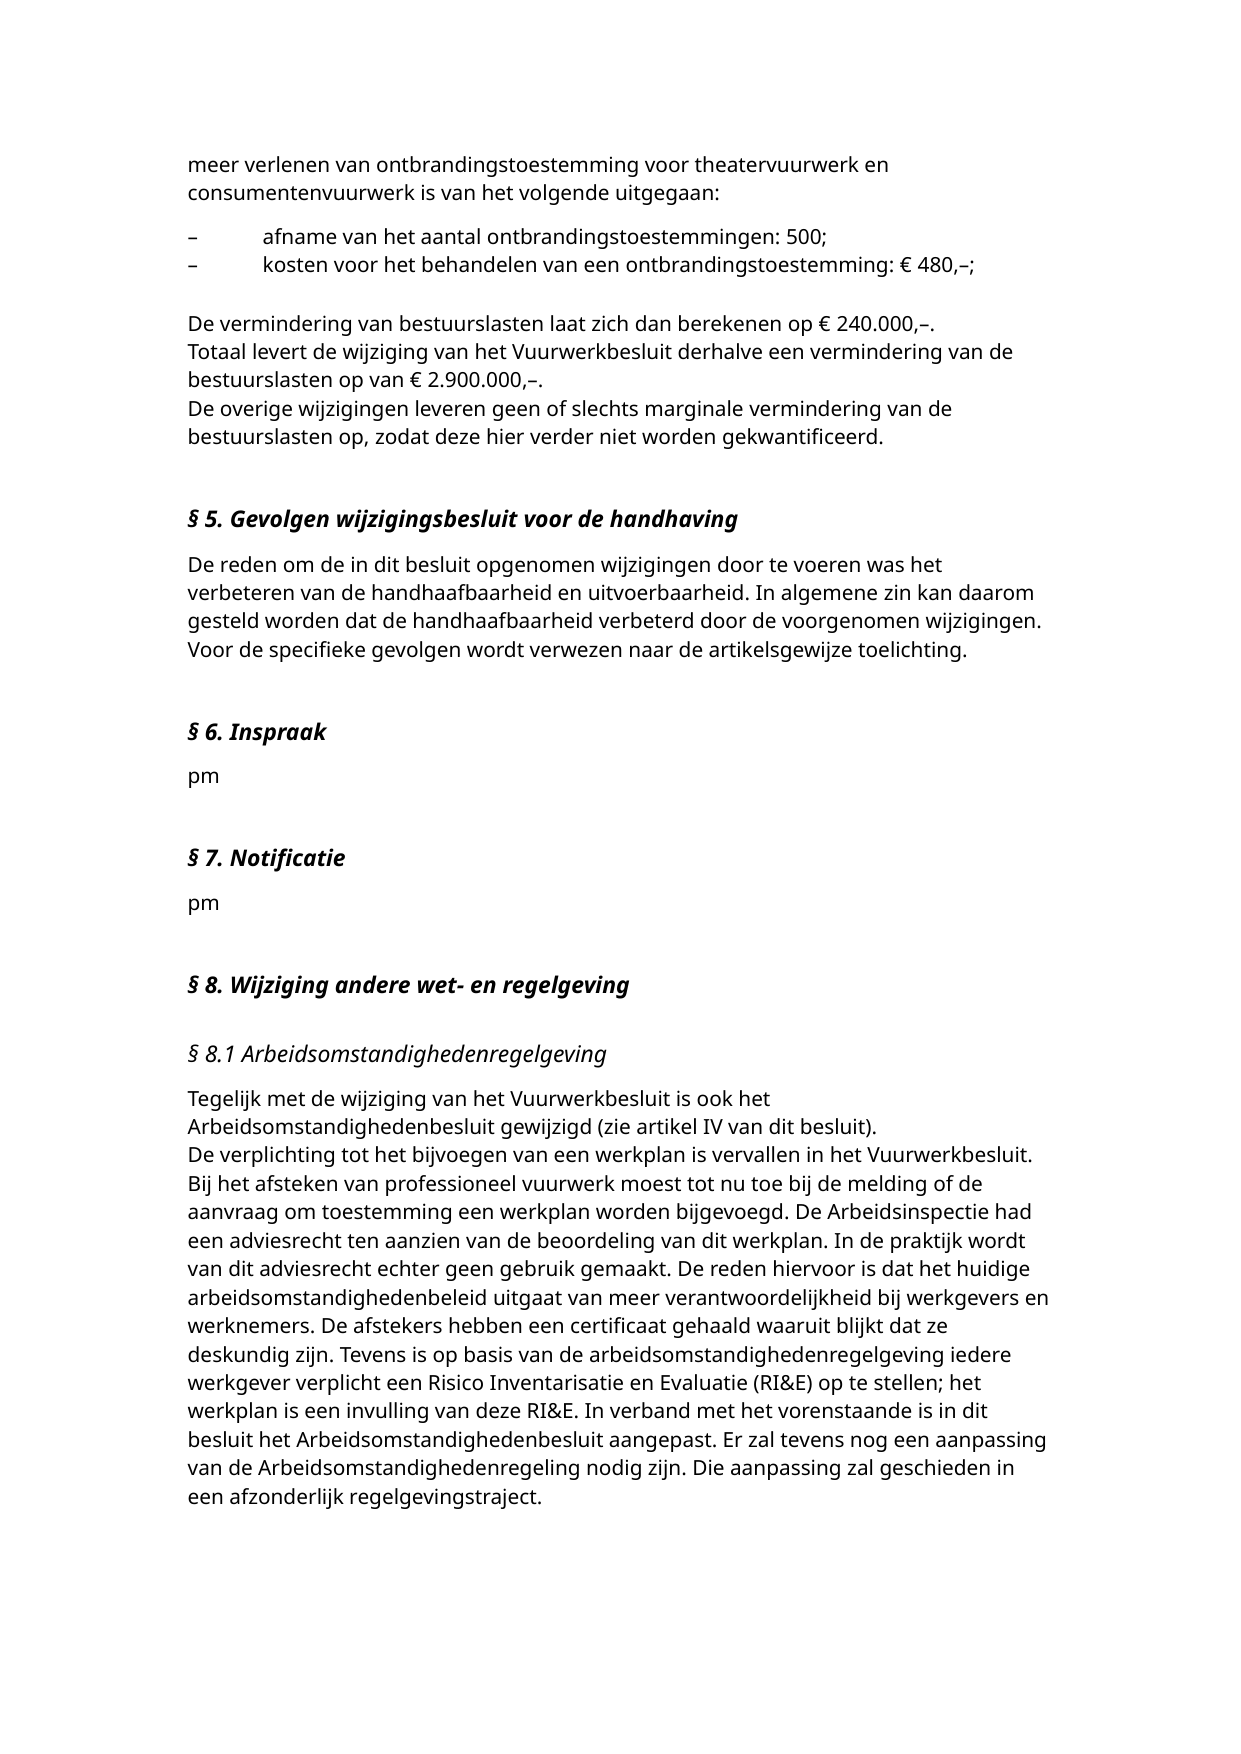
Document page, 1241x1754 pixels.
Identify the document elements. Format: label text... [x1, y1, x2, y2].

text De vermindering van bestuurslasten laat zich dan berekenen op € 240.000,–. [187, 309, 1053, 337]
text Totaal levert de wijziging van het Vuurwerkbesluit derhalve een vermindering van de bestuurslasten op van € 2.900.000,–. [187, 337, 1053, 394]
subtitle § 8.1 Arbeidsomstandighedenregelgeving [187, 1037, 1053, 1069]
subtitle § 6. Inspraak [187, 715, 1053, 747]
text pm [187, 762, 1053, 790]
subtitle § 5. Gevolgen wijzigingsbesluit voor de handhaving [187, 503, 1053, 535]
text De reden om de in dit besluit opgenomen wijzigingen door te voeren was het verbeteren van de handhaafbaarheid en uitvoerbaarheid. In algemene zin kan daarom gesteld worden dat de handhaafbaarheid verbeterd door de voorgenomen wijzigingen. Voor de specifieke gevolgen wordt verwezen naar de artikelsgewijze toelichting. [187, 550, 1053, 663]
subtitle § 7. Notificatie [187, 842, 1053, 873]
text pm [187, 888, 1053, 917]
text De overige wijzigingen leveren geen of slechts marginale vermindering van de bestuurslasten op, zodat deze hier verder niet worden gekwantificeerd. [187, 394, 1053, 451]
list afname van het aantal ontbrandingstoestemmingen: 500; [187, 222, 1053, 250]
text De verplichting tot het bijvoegen van een werkplan is vervallen in het Vuurwerkbesluit. Bij het afsteken van professioneel vuurwerk moest tot nu toe bij de melding of de aanvraag om toestemming een werkplan worden bijgevoegd. De Arbeidsinspectie had een adviesrecht ten aanzien van de beoordeling van dit werkplan. In de praktijk wordt van dit adviesrecht echter geen gebruik gemaakt. De reden hiervoor is dat het huidige arbeidsomstandighedenbeleid uitgaat van meer verantwoordelijkheid bij werkgevers en werknemers. De afstekers hebben een certificaat gehaald waaruit blijkt dat ze deskundig zijn. Tevens is op basis van de arbeidsomstandighedenregelgeving iedere werkgever verplicht een Risico Inventarisatie en Evaluatie (RI&E) op te stellen; het werkplan is een invulling van deze RI&E. In verband met het vorenstaande is in dit besluit het Arbeidsomstandighedenbesluit aangepast. Er zal tevens nog een aanpassing van de Arbeidsomstandighedenregeling nodig zijn. Die aanpassing zal geschieden in een afzonderlijk regelgevingstraject. [187, 1141, 1053, 1510]
subtitle § 8. Wijziging andere wet- en regelgeving [187, 969, 1053, 1000]
list kosten voor het behandelen van een ontbrandingstoestemming: € 480,–; [187, 250, 1053, 279]
text meer verlenen van ontbrandingstoestemming voor theatervuurwerk en consumentenvuurwerk is van het volgende uitgegaan: [187, 150, 1053, 207]
text Tegelijk met de wijziging van het Vuurwerkbesluit is ook het Arbeidsomstandighedenbesluit gewijzigd (zie artikel IV van dit besluit). [187, 1084, 1053, 1141]
